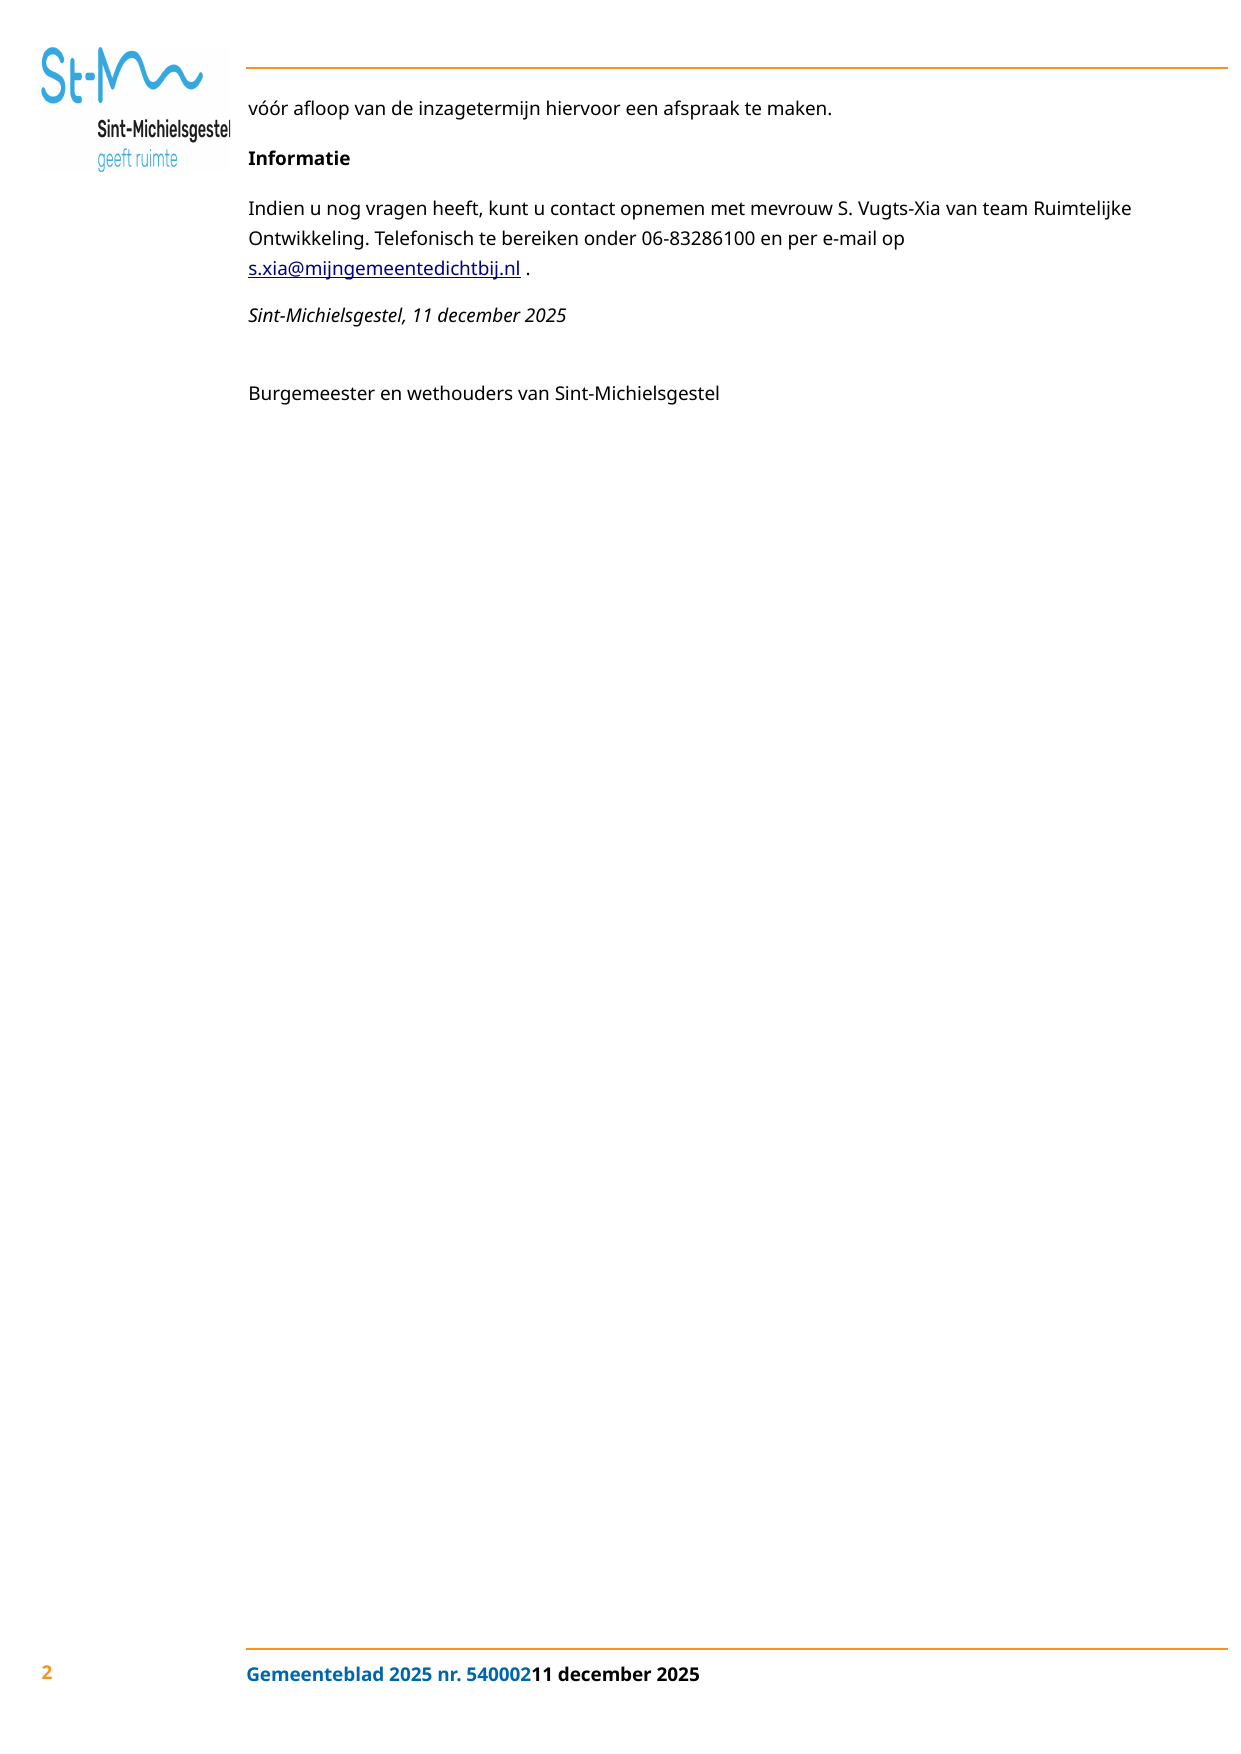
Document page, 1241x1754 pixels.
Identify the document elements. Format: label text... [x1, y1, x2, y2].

text Indien u nog vragen heeft, kunt u contact opnemen met mevrouw S. Vugts-Xia van team Ruimtelijke Ontwikkeling. Telefonisch te bereiken onder 06-83286100 en per e-mail op s.xia@mijngemeentedichtbij.nl . [248, 196, 1152, 281]
text vóór afloop van de inzagetermijn hiervoor een afspraak te maken. [248, 95, 1152, 121]
text Burgemeester en wethouders van Sint-Michielsgestel [248, 380, 1152, 406]
text Informatie [248, 145, 1152, 171]
picture [41, 47, 231, 172]
text Sint-Michielsgestel, 11 december 2025 [248, 303, 1152, 328]
